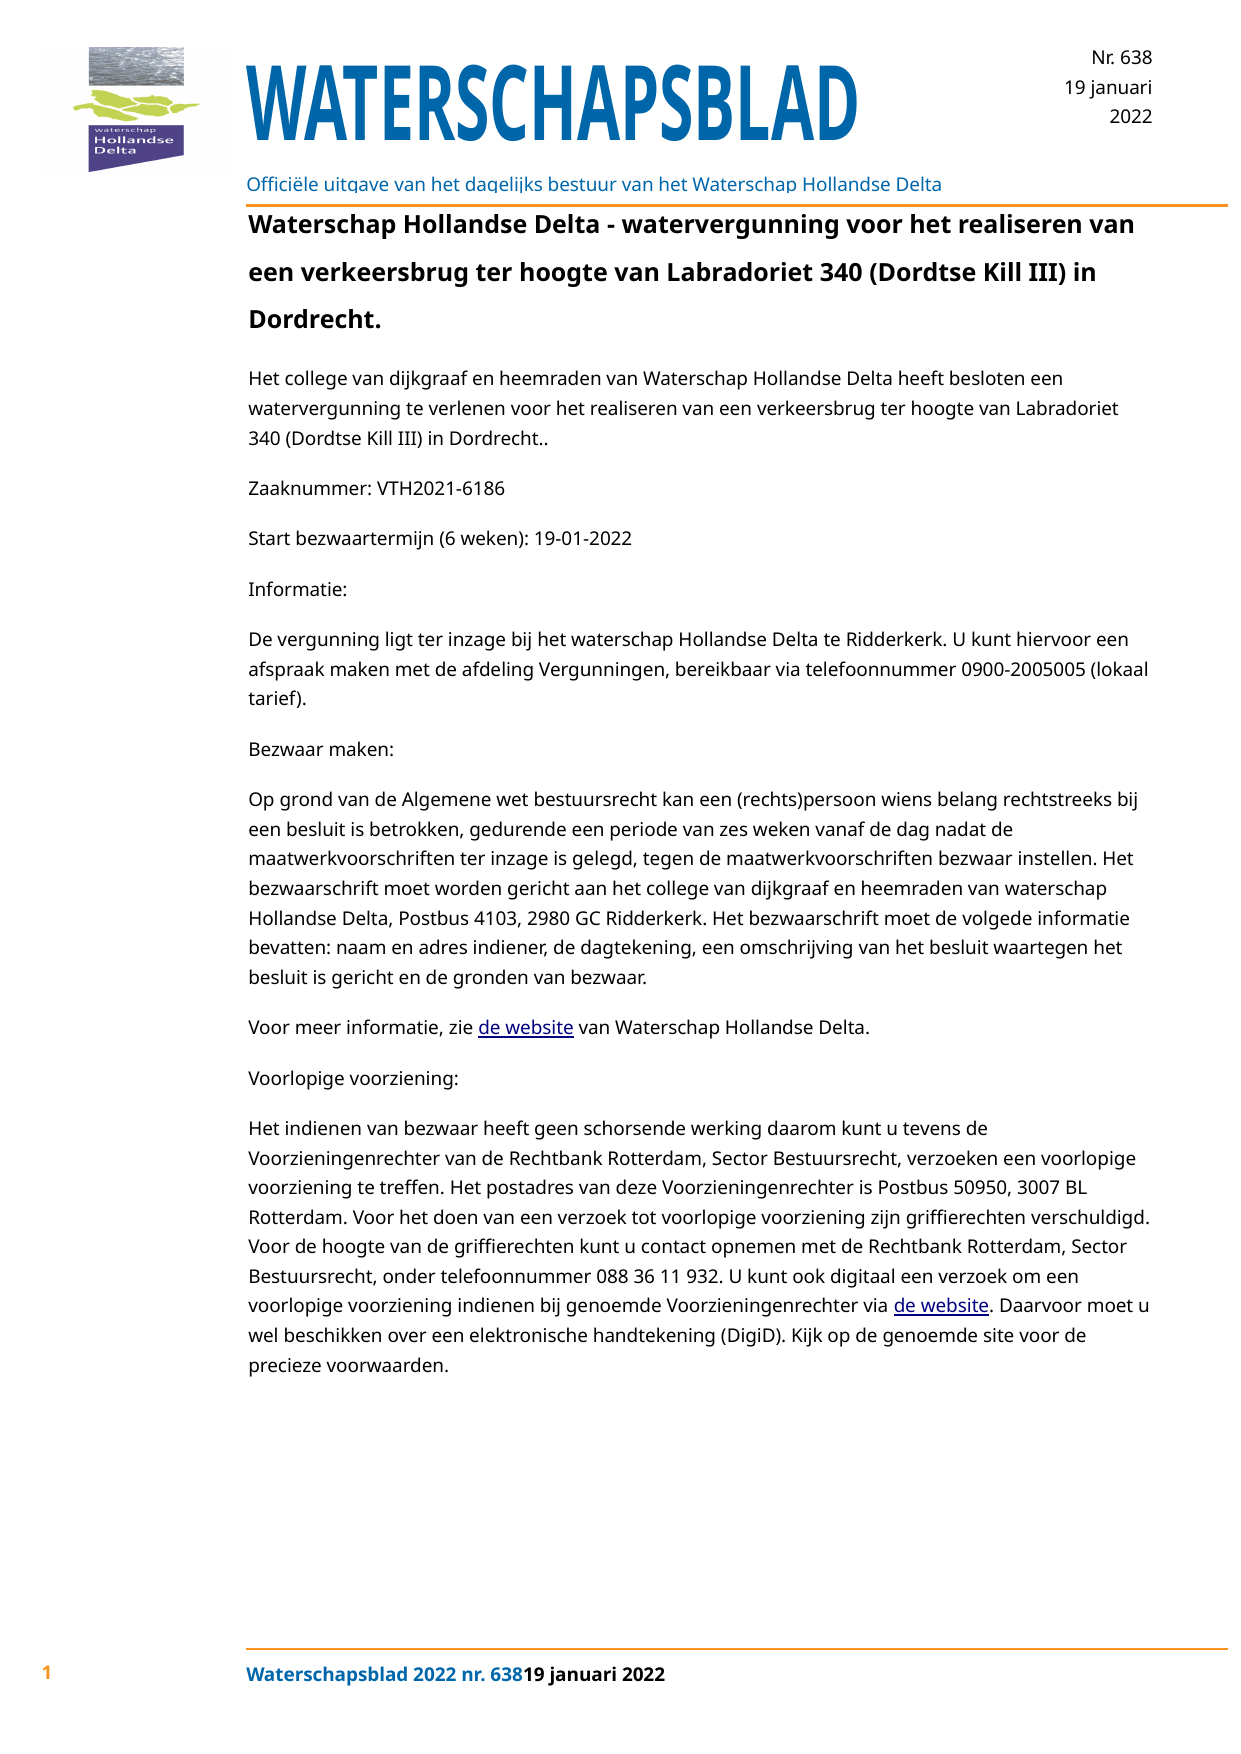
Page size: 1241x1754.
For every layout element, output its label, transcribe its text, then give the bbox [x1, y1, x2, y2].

text De vergunning ligt ter inzage bij het waterschap Hollandse Delta te Ridderkerk. U kunt hiervoor een afspraak maken met de afdeling Vergunningen, bereikbaar via telefoonnummer 0900-2005005 (lokaal tarief). [248, 626, 1152, 711]
text Waterschap Hollandse Delta - watervergunning voor het realiseren van een verkeersbrug ter hoogte van Labradoriet 340 (Dordtse Kill III) in Dordrecht. [248, 207, 1152, 336]
text Zaaknummer: VTH2021-6186 [248, 475, 1152, 501]
text Bezwaar maken: [248, 736, 1152, 762]
text Op grond van de Algemene wet bestuursrecht kan een (rechts)persoon wiens belang rechtstreeks bij een besluit is betrokken, gedurende een periode van zes weken vanaf de dag nadat de maatwerkvoorschriften ter inzage is gelegd, tegen de maatwerkvoorschriften bezwaar instellen. Het bezwaarschrift moet worden gericht aan het college van dijkgraaf en heemraden van waterschap Hollandse Delta, Postbus 4103, 2980 GC Ridderkerk. Het bezwaarschrift moet de volgede informatie bevatten: naam en adres indiener, de dagtekening, een omschrijving van het besluit waartegen het besluit is gericht en de gronden van bezwaar. [248, 786, 1152, 989]
text Informatie: [248, 576, 1152, 602]
text Het college van dijkgraaf en heemraden van Waterschap Hollandse Delta heeft besloten een watervergunning te verlenen voor het realiseren van een verkeersbrug ter hoogte van Labradoriet 340 (Dordtse Kill III) in Dordrecht.. [248, 366, 1152, 450]
text Voorlopige voorziening: [248, 1065, 1152, 1090]
text Het indienen van bezwaar heeft geen schorsende werking daarom kunt u tevens de Voorzieningenrechter van de Rechtbank Rotterdam, Sector Bestuursrecht, verzoeken een voorlopige voorziening te treffen. Het postadres van deze Voorzieningenrechter is Postbus 50950, 3007 BL Rotterdam. Voor het doen van een verzoek tot voorlopige voorziening zijn griffierechten verschuldigd. Voor de hoogte van de griffierechten kunt u contact opnemen met de Rechtbank Rotterdam, Sector Bestuursrecht, onder telefoonnummer 088 36 11 932. U kunt ook digitaal een verzoek om een voorlopige voorziening indienen bij genoemde Voorzieningenrechter via de website. Daarvoor moet u wel beschikken over een elektronische handtekening (DigiD). Kijk op de genoemde site voor de precieze voorwaarden. [248, 1115, 1152, 1377]
text Start bezwaartermijn (6 weken): 19-01-2022 [248, 526, 1152, 551]
picture [41, 47, 231, 172]
text Voor meer informatie, zie de website van Waterschap Hollandse Delta. [248, 1014, 1152, 1040]
